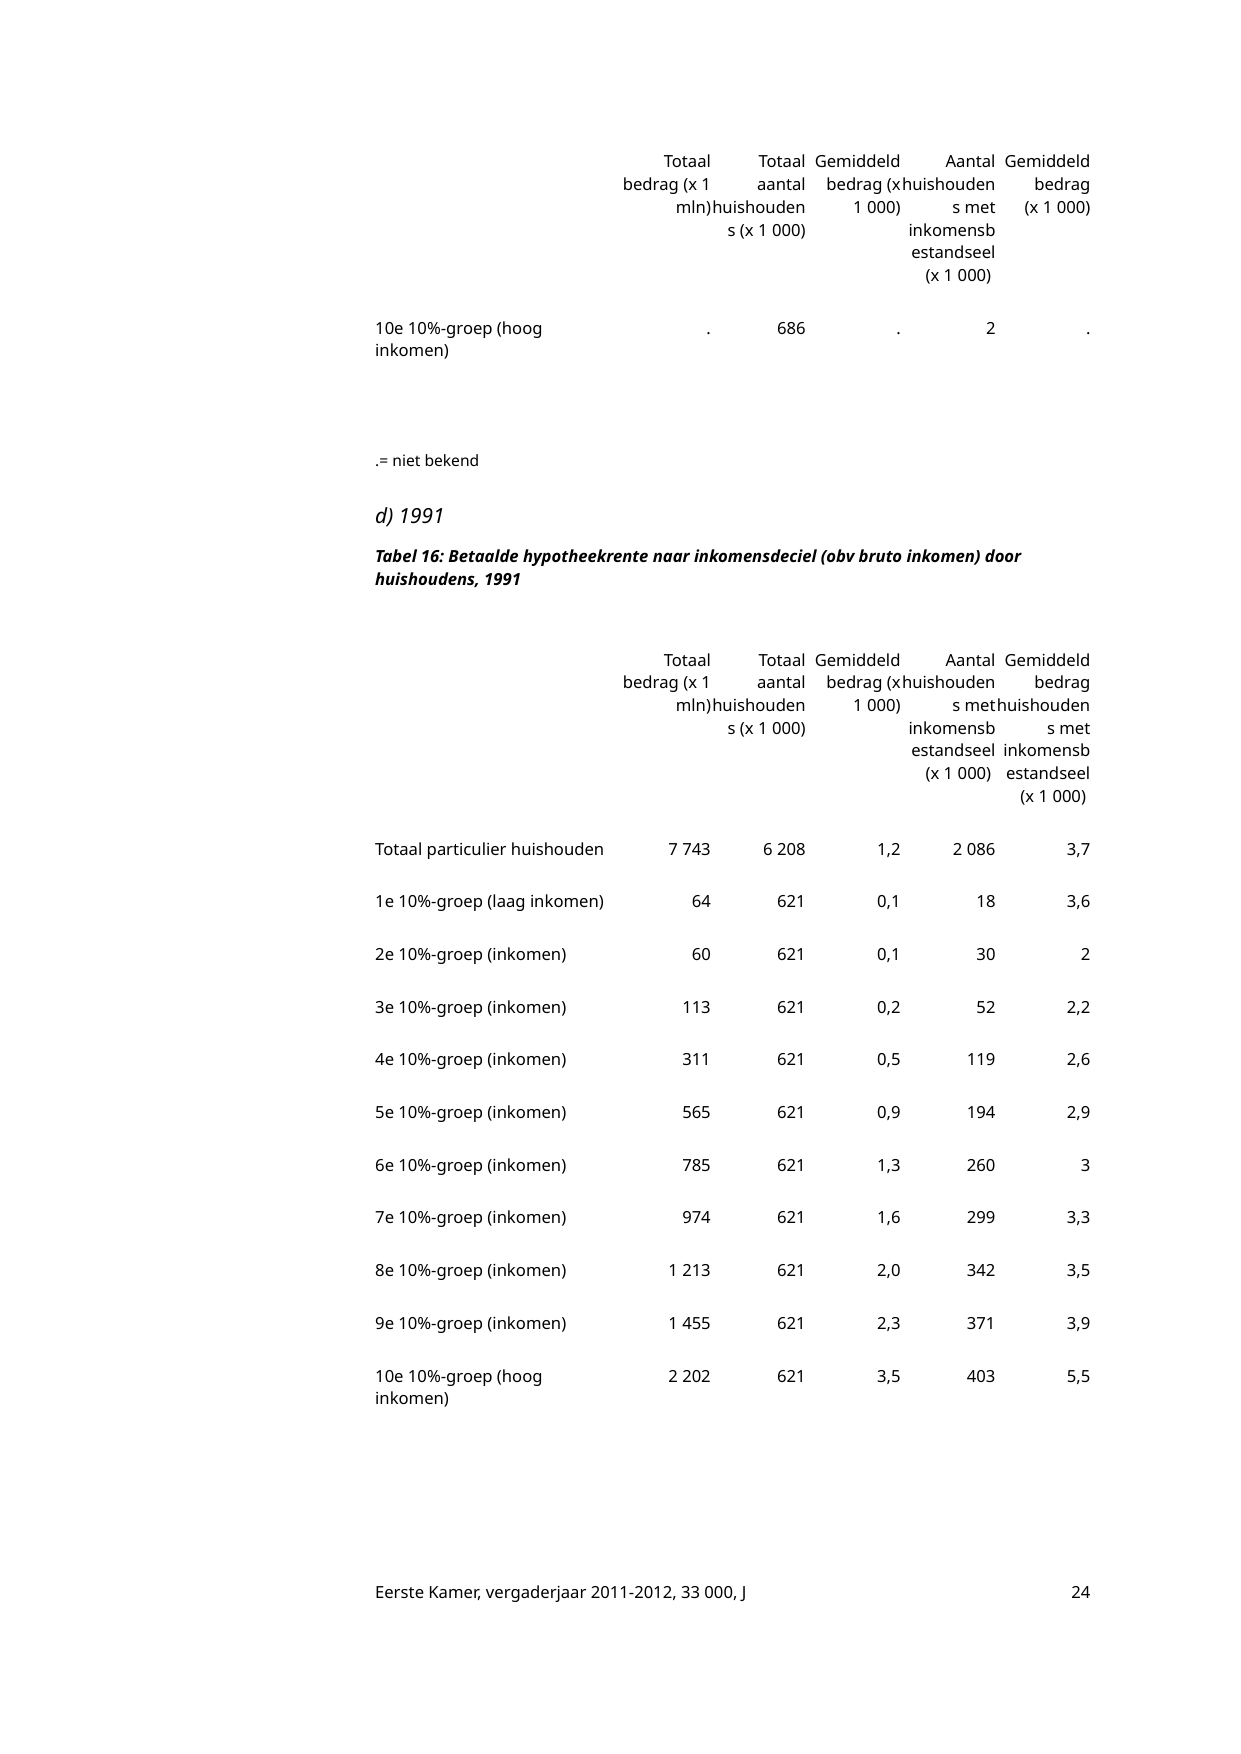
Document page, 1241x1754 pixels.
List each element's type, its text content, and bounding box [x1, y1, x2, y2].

table_cell 3,6 [995, 890, 1090, 942]
table_header Aantal huishoudens met inkomensbestandseel (x 1 000) [900, 648, 995, 837]
table_cell 2 202 [616, 1364, 711, 1439]
table_cell 3 [995, 1153, 1090, 1206]
table_cell 2 [900, 316, 995, 392]
table_header Aantal huishoudens met inkomensbestandseel (x 1 000) [900, 150, 995, 316]
table_header Gemiddeld bedrag (x 1 000) [805, 648, 900, 837]
table_cell . [616, 316, 711, 392]
text .= niet bekend [375, 450, 1090, 471]
table_cell 3,5 [995, 1259, 1090, 1311]
table_cell 1,6 [805, 1206, 900, 1259]
table_cell 3,3 [995, 1206, 1090, 1259]
table_cell 2,3 [805, 1311, 900, 1364]
table_cell 621 [711, 943, 805, 995]
table_cell 3,7 [995, 837, 1090, 890]
table_cell 621 [711, 1101, 805, 1153]
table_cell 3,5 [805, 1364, 900, 1439]
table_cell 1,2 [805, 837, 900, 890]
table_cell 621 [711, 1364, 805, 1439]
table_cell 621 [711, 1048, 805, 1101]
table_header [375, 150, 616, 316]
table_cell 974 [616, 1206, 711, 1259]
table_cell 9e 10%-groep (inkomen) [375, 1311, 616, 1364]
table_cell Totaal particulier huishouden [375, 837, 616, 890]
table_cell 52 [900, 995, 995, 1048]
table_cell 113 [616, 995, 711, 1048]
table_cell . [995, 316, 1090, 392]
table_cell 1e 10%-groep (laag inkomen) [375, 890, 616, 942]
table_cell 60 [616, 943, 711, 995]
table_cell 260 [900, 1153, 995, 1206]
table_cell 621 [711, 1206, 805, 1259]
table_cell 299 [900, 1206, 995, 1259]
table_cell 2,2 [995, 995, 1090, 1048]
table_header Totaal aantal huishoudens (x 1 000) [711, 648, 805, 837]
table_cell 0,1 [805, 890, 900, 942]
table_cell 565 [616, 1101, 711, 1153]
table_cell 6 208 [711, 837, 805, 890]
table_cell 2e 10%-groep (inkomen) [375, 943, 616, 995]
table_header Totaal bedrag (x 1 mln) [616, 648, 711, 837]
table_header Totaal aantal huishoudens (x 1 000) [711, 150, 805, 316]
table_cell 686 [711, 316, 805, 392]
table_cell 0,2 [805, 995, 900, 1048]
table_cell 621 [711, 995, 805, 1048]
table_header Totaal bedrag (x 1 mln) [616, 150, 711, 316]
text Tabel 16: Betaalde hypotheekrente naar inkomensdeciel (obv bruto inkomen) door huishoudens, 1991 [375, 545, 1090, 590]
table_cell 3,9 [995, 1311, 1090, 1364]
table_cell 403 [900, 1364, 995, 1439]
table_cell 1 455 [616, 1311, 711, 1364]
table_cell 4e 10%-groep (inkomen) [375, 1048, 616, 1101]
table_cell 5e 10%-groep (inkomen) [375, 1101, 616, 1153]
table_cell 5,5 [995, 1364, 1090, 1439]
table_cell 342 [900, 1259, 995, 1311]
table_cell 18 [900, 890, 995, 942]
table_cell 1,3 [805, 1153, 900, 1206]
table_cell 621 [711, 1311, 805, 1364]
table_cell 3e 10%-groep (inkomen) [375, 995, 616, 1048]
table_cell 0,9 [805, 1101, 900, 1153]
table_cell 0,1 [805, 943, 900, 995]
table_header Gemiddeld bedrag (x 1 000) [805, 150, 900, 316]
table_cell 64 [616, 890, 711, 942]
table_cell . [805, 316, 900, 392]
table_cell 371 [900, 1311, 995, 1364]
table_cell 7e 10%-groep (inkomen) [375, 1206, 616, 1259]
table_cell 30 [900, 943, 995, 995]
table_cell 7 743 [616, 837, 711, 890]
table_cell 119 [900, 1048, 995, 1101]
table_header Gemiddeld bedrag huishoudens met inkomensbestandseel (x 1 000) [995, 648, 1090, 837]
table_cell 0,5 [805, 1048, 900, 1101]
table_cell 2,0 [805, 1259, 900, 1311]
text d) 1991 [375, 501, 1090, 530]
table_header Gemiddeld bedrag (x 1 000) [995, 150, 1090, 316]
table_cell 621 [711, 890, 805, 942]
table_cell 1 213 [616, 1259, 711, 1311]
table_cell 621 [711, 1259, 805, 1311]
table_cell 311 [616, 1048, 711, 1101]
table_cell 2 [995, 943, 1090, 995]
table_cell 194 [900, 1101, 995, 1153]
table_cell 785 [616, 1153, 711, 1206]
table_cell 2,6 [995, 1048, 1090, 1101]
table_cell 6e 10%-groep (inkomen) [375, 1153, 616, 1206]
table_header [375, 648, 616, 837]
table_cell 2,9 [995, 1101, 1090, 1153]
table_cell 8e 10%-groep (inkomen) [375, 1259, 616, 1311]
table_cell 621 [711, 1153, 805, 1206]
table_cell 2 086 [900, 837, 995, 890]
table_cell 10e 10%-groep (hoog inkomen) [375, 316, 616, 392]
table_cell 10e 10%-groep (hoog inkomen) [375, 1364, 616, 1439]
